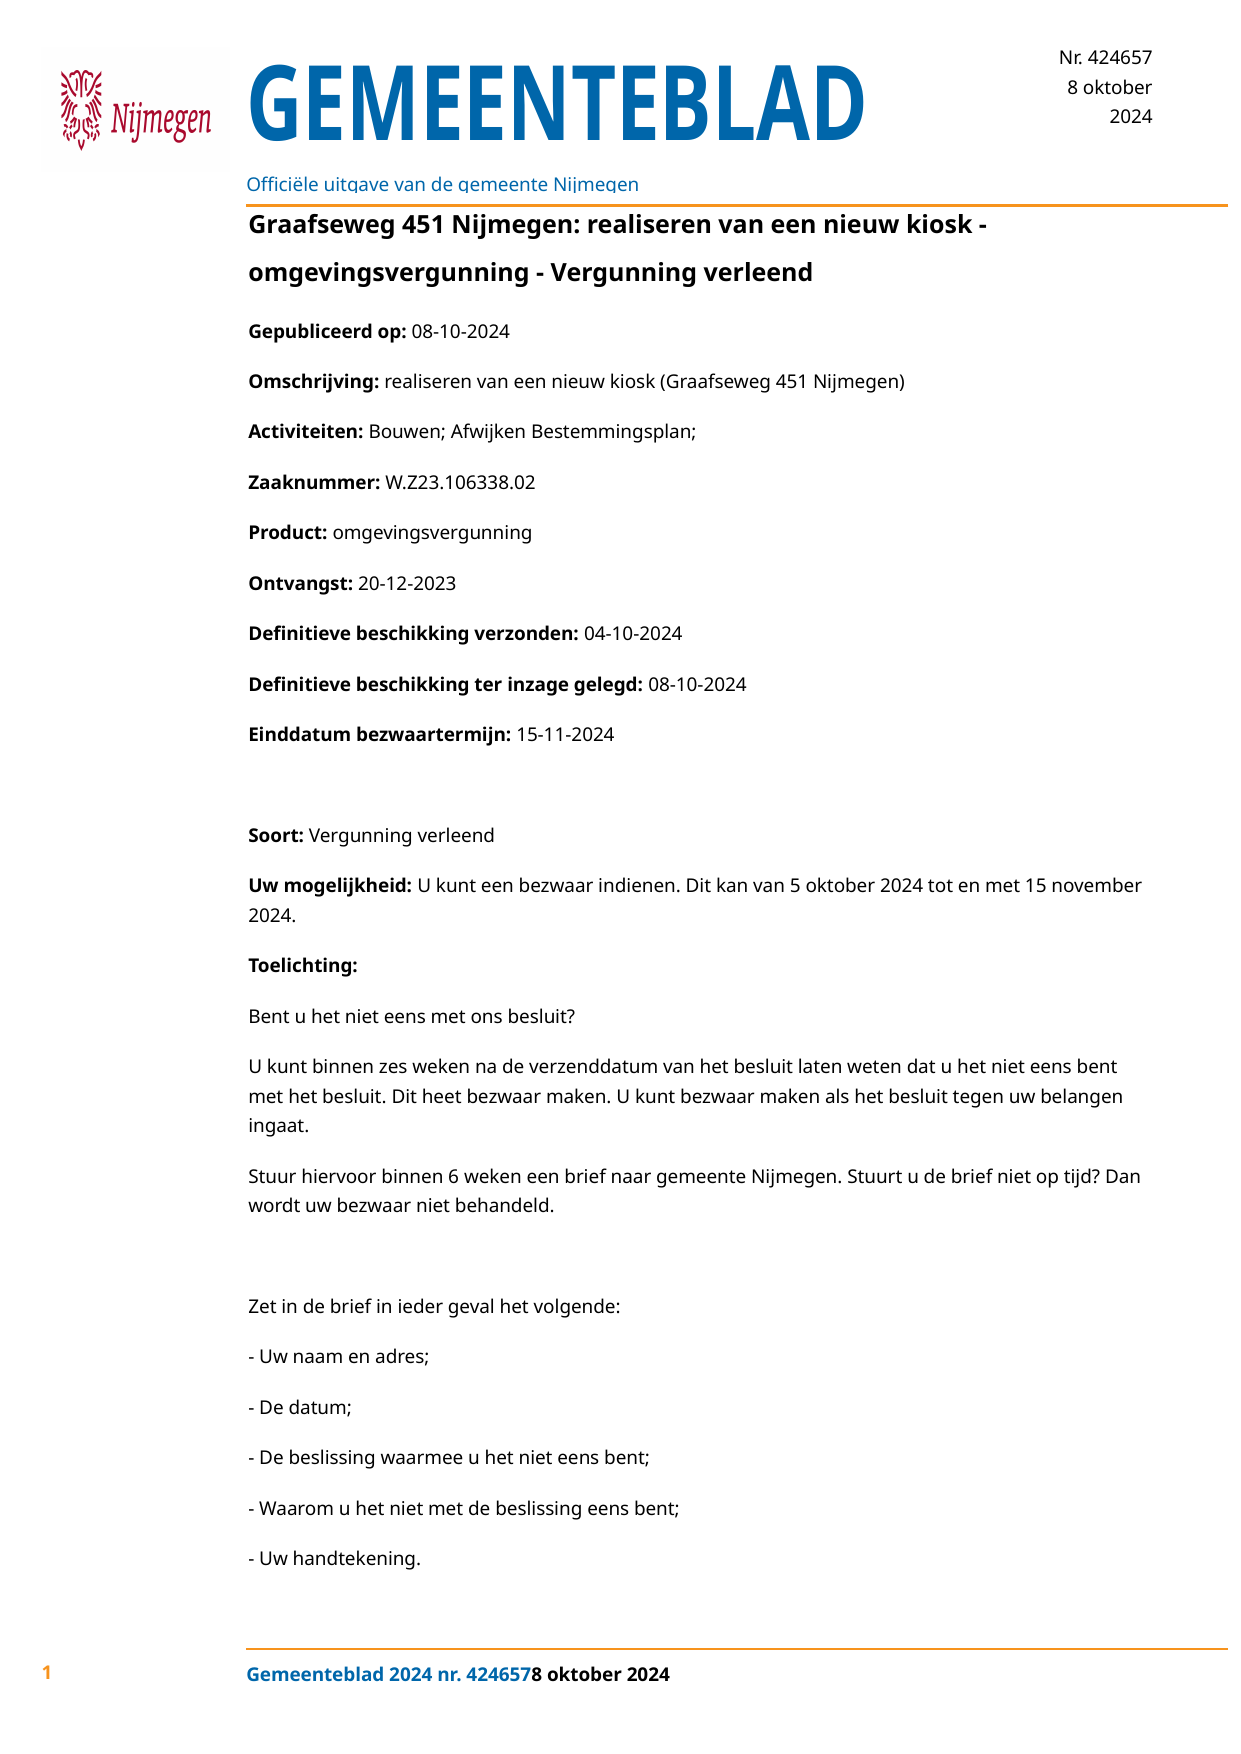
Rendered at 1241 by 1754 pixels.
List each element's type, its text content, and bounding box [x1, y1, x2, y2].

text Bent u het niet eens met ons besluit? [248, 1003, 1152, 1029]
text Omschrijving: realiseren van een nieuw kiosk (Graafseweg 451 Nijmegen) [248, 368, 1152, 394]
text Soort: Vergunning verleend [248, 822, 1152, 848]
text Toelichting: [248, 952, 1152, 978]
picture [41, 47, 231, 172]
text - Waarom u het niet met de beslissing eens bent; [248, 1495, 1152, 1521]
text Einddatum bezwaartermijn: 15-11-2024 [248, 721, 1152, 747]
text Gepubliceerd op: 08-10-2024 [248, 318, 1152, 344]
text Zet in de brief in ieder geval het volgende: [248, 1293, 1152, 1319]
text Product: omgevingsvergunning [248, 519, 1152, 545]
text - Uw naam en adres; [248, 1344, 1152, 1369]
text U kunt binnen zes weken na de verzenddatum van het besluit laten weten dat u het niet eens bent met het besluit. Dit heet bezwaar maken. U kunt bezwaar maken als het besluit tegen uw belangen ingaat. [248, 1053, 1152, 1138]
text Activiteiten: Bouwen; Afwijken Bestemmingsplan; [248, 419, 1152, 444]
text - Uw handtekening. [248, 1545, 1152, 1571]
text Ontvangst: 20-12-2023 [248, 570, 1152, 596]
text - De beslissing waarmee u het niet eens bent; [248, 1444, 1152, 1470]
text Graafseweg 451 Nijmegen: realiseren van een nieuw kiosk - omgevingsvergunning - Vergunning verleend [248, 207, 1152, 288]
text Definitieve beschikking ter inzage gelegd: 08-10-2024 [248, 671, 1152, 697]
text Uw mogelijkheid: U kunt een bezwaar indienen. Dit kan van 5 oktober 2024 tot en met 15 november 2024. [248, 872, 1152, 928]
text Stuur hiervoor binnen 6 weken een brief naar gemeente Nijmegen. Stuurt u de brief niet op tijd? Dan wordt uw bezwaar niet behandeld. [248, 1163, 1152, 1218]
text Zaaknummer: W.Z23.106338.02 [248, 469, 1152, 495]
text - De datum; [248, 1394, 1152, 1420]
text Definitieve beschikking verzonden: 04-10-2024 [248, 620, 1152, 646]
